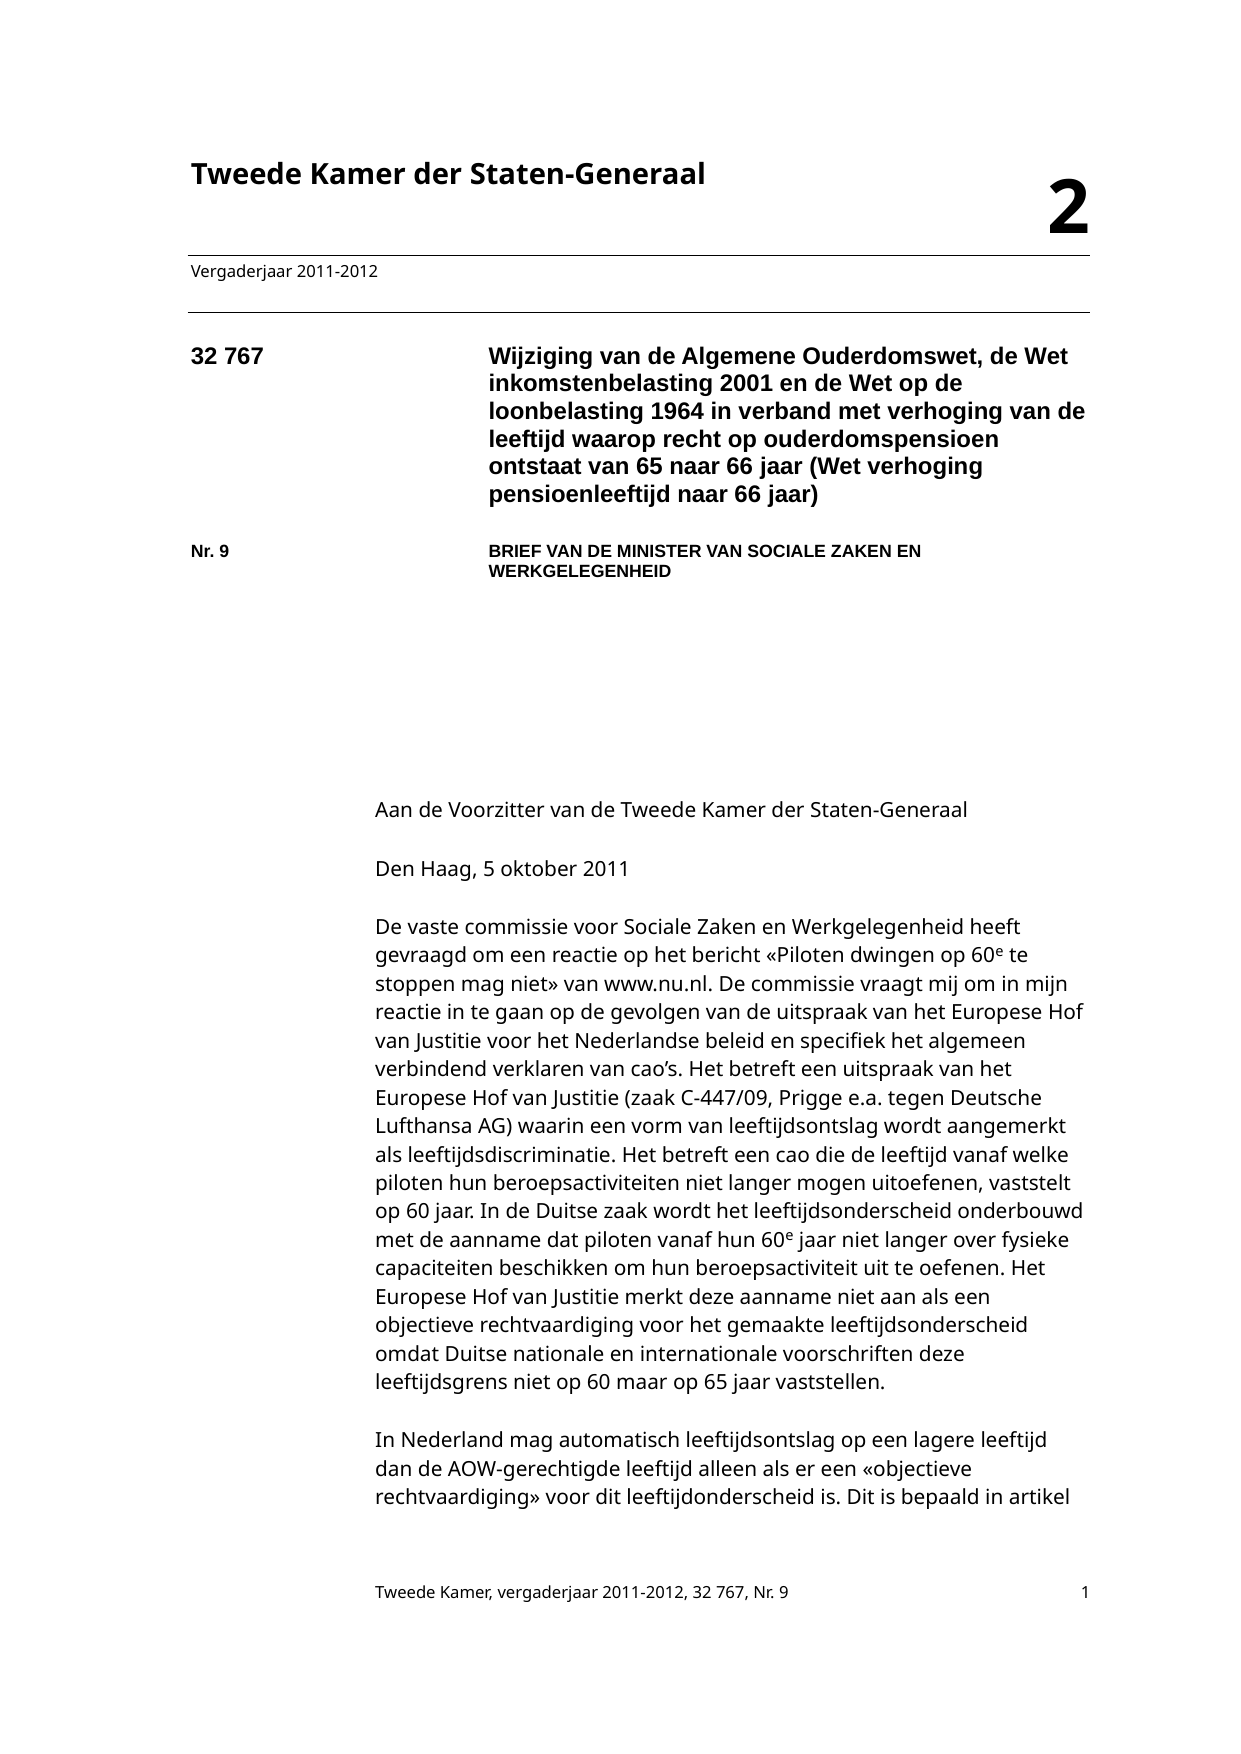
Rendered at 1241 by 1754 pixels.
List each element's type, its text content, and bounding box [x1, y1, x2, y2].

table_header Tweede Kamer der Staten-Generaal [188, 150, 909, 255]
table_cell [485, 256, 1090, 312]
text In Nederland mag automatisch leeftijdsontslag op een lagere leeftijd dan de AOW-gerechtigde leeftijd alleen als er een «objectieve rechtvaardiging» voor dit leeftijdonderscheid is. Dit is bepaald in artikel [375, 1426, 1090, 1511]
table_cell Wijziging van de Algemene Ouderdomswet, de Wet inkomstenbelasting 2001 en de Wet op de loonbelasting 1964 in verband met verhoging van de leeftijd waarop recht op ouderdomspensioen ontstaat van 65 naar 66 jaar (Wet verhoging pensioenleeftijd naar 66 jaar) [485, 339, 1090, 537]
table_cell [188, 313, 485, 339]
text Aan de Voorzitter van de Tweede Kamer der Staten-Generaal [375, 795, 1090, 824]
table_cell [485, 313, 1090, 339]
table_header 2 [910, 150, 1090, 255]
text Den Haag, 5 oktober 2011 [375, 854, 1090, 882]
table_cell Vergaderjaar 2011-2012 [188, 256, 485, 312]
text De vaste commissie voor Sociale Zaken en Werkgelegenheid heeft gevraagd om een reactie op het bericht «Piloten dwingen op 60e te stoppen mag niet» van www.nu.nl. De commissie vraagt mij om in mijn reactie in te gaan op de gevolgen van de uitspraak van het Europese Hof van Justitie voor het Nederlandse beleid en specifiek het algemeen verbindend verklaren van cao’s. Het betreft een uitspraak van het Europese Hof van Justitie (zaak C-447/09, Prigge e.a. tegen Deutsche Lufthansa AG) waarin een vorm van leeftijdsontslag wordt aangemerkt als leeftijdsdiscriminatie. Het betreft een cao die de leeftijd vanaf welke piloten hun beroepsactiviteiten niet langer mogen uitoefenen, vaststelt op 60 jaar. In de Duitse zaak wordt het leeftijdsonderscheid onderbouwd met de aanname dat piloten vanaf hun 60e jaar niet langer over fysieke capaciteiten beschikken om hun beroepsactiviteit uit te oefenen. Het Europese Hof van Justitie merkt deze aanname niet aan als een objectieve rechtvaardiging voor het gemaakte leeftijdsonderscheid omdat Duitse nationale en internationale voorschriften deze leeftijdsgrens niet op 60 maar op 65 jaar vaststellen. [375, 912, 1090, 1396]
table_cell 32 767 [188, 339, 485, 537]
table_cell BRIEF VAN DE MINISTER VAN SOCIALE ZAKEN EN WERKGELEGENHEID [485, 538, 1090, 677]
table_cell Nr. 9 [188, 538, 485, 677]
